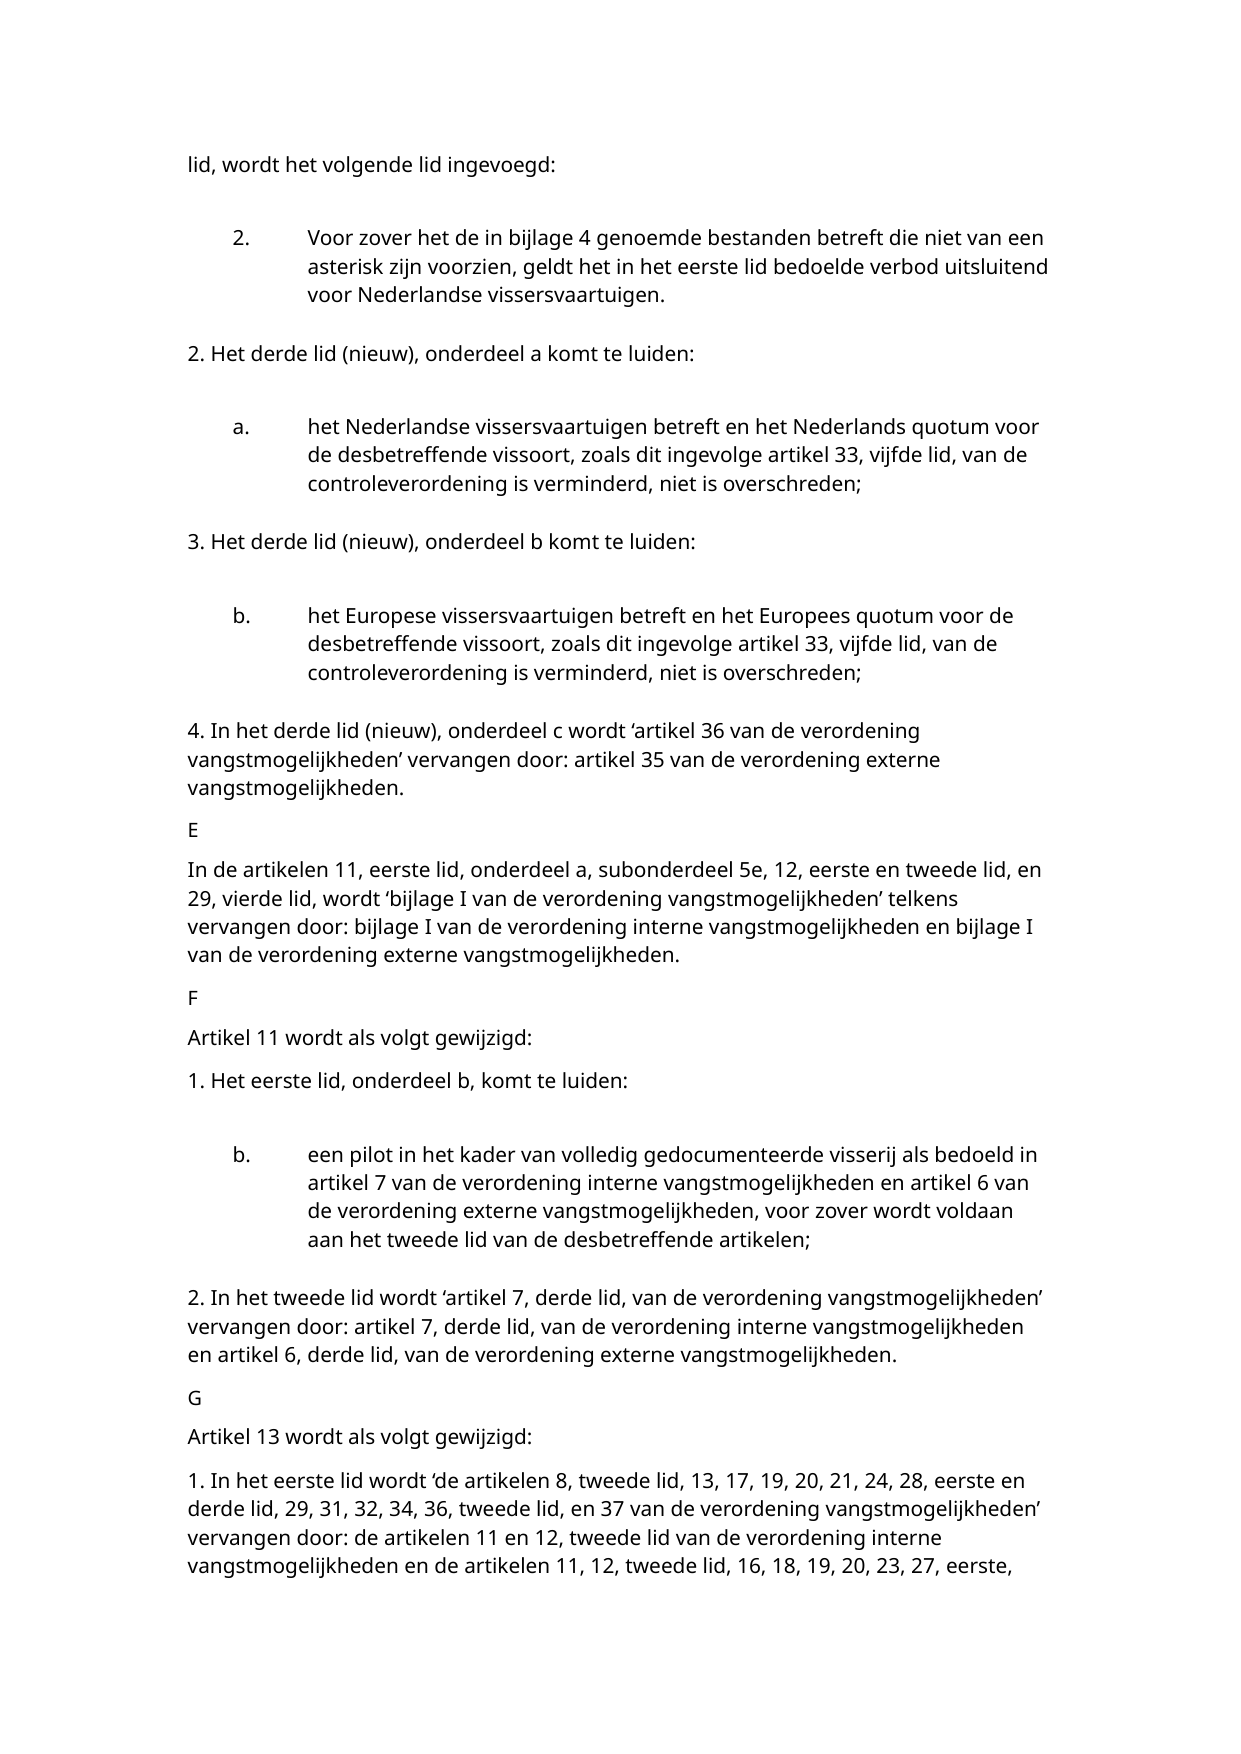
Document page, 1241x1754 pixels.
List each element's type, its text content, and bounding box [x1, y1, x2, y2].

text 3. Het derde lid (nieuw), onderdeel b komt te luiden: [187, 527, 1053, 556]
list een pilot in het kader van volledig gedocumenteerde visserij als bedoeld in artikel 7 van de verordening interne vangstmogelijkheden en artikel 6 van de verordening externe vangstmogelijkheden, voor zover wordt voldaan aan het tweede lid van de desbetreffende artikelen; [232, 1140, 1053, 1253]
text 2. In het tweede lid wordt ‘artikel 7, derde lid, van de verordening vangstmogelijkheden’ vervangen door: artikel 7, derde lid, van de verordening interne vangstmogelijkheden en artikel 6, derde lid, van de verordening externe vangstmogelijkheden. [187, 1283, 1053, 1369]
text 4. In het derde lid (nieuw), onderdeel c wordt ‘artikel 36 van de verordening vangstmogelijkheden’ vervangen door: artikel 35 van de verordening externe vangstmogelijkheden. [187, 716, 1053, 802]
text 1. Het eerste lid, onderdeel b, komt te luiden: [187, 1066, 1053, 1095]
text 2. Het derde lid (nieuw), onderdeel a komt te luiden: [187, 339, 1053, 367]
text 1. In het eerste lid wordt ‘de artikelen 8, tweede lid, 13, 17, 19, 20, 21, 24, 28, eerste en derde lid, 29, 31, 32, 34, 36, tweede lid, en 37 van de verordening vangstmogelijkheden’ vervangen door: de artikelen 11 en 12, tweede lid van de verordening interne vangstmogelijkheden en de artikelen 11, 12, tweede lid, 16, 18, 19, 20, 23, 27, eerste, [187, 1466, 1053, 1580]
text E [187, 817, 1053, 843]
list Voor zover het de in bijlage 4 genoemde bestanden betreft die niet van een asterisk zijn voorzien, geldt het in het eerste lid bedoelde verbod uitsluitend voor Nederlandse vissersvaartuigen. [232, 223, 1053, 309]
text In de artikelen 11, eerste lid, onderdeel a, subonderdeel 5e, 12, eerste en tweede lid, en 29, vierde lid, wordt ‘bijlage I van de verordening vangstmogelijkheden’ telkens vervangen door: bijlage I van de verordening interne vangstmogelijkheden en bijlage I van de verordening externe vangstmogelijkheden. [187, 855, 1053, 969]
text F [187, 984, 1053, 1011]
text Artikel 13 wordt als volgt gewijzigd: [187, 1422, 1053, 1451]
list het Nederlandse vissersvaartuigen betreft en het Nederlands quotum voor de desbetreffende vissoort, zoals dit ingevolge artikel 33, vijfde lid, van de controleverordening is verminderd, niet is overschreden; [232, 412, 1053, 497]
list het Europese vissersvaartuigen betreft en het Europees quotum voor de desbetreffende vissoort, zoals dit ingevolge artikel 33, vijfde lid, van de controleverordening is verminderd, niet is overschreden; [232, 601, 1053, 686]
text lid, wordt het volgende lid ingevoegd: [187, 150, 1053, 178]
text Artikel 11 wordt als volgt gewijzigd: [187, 1023, 1053, 1051]
text G [187, 1384, 1053, 1411]
